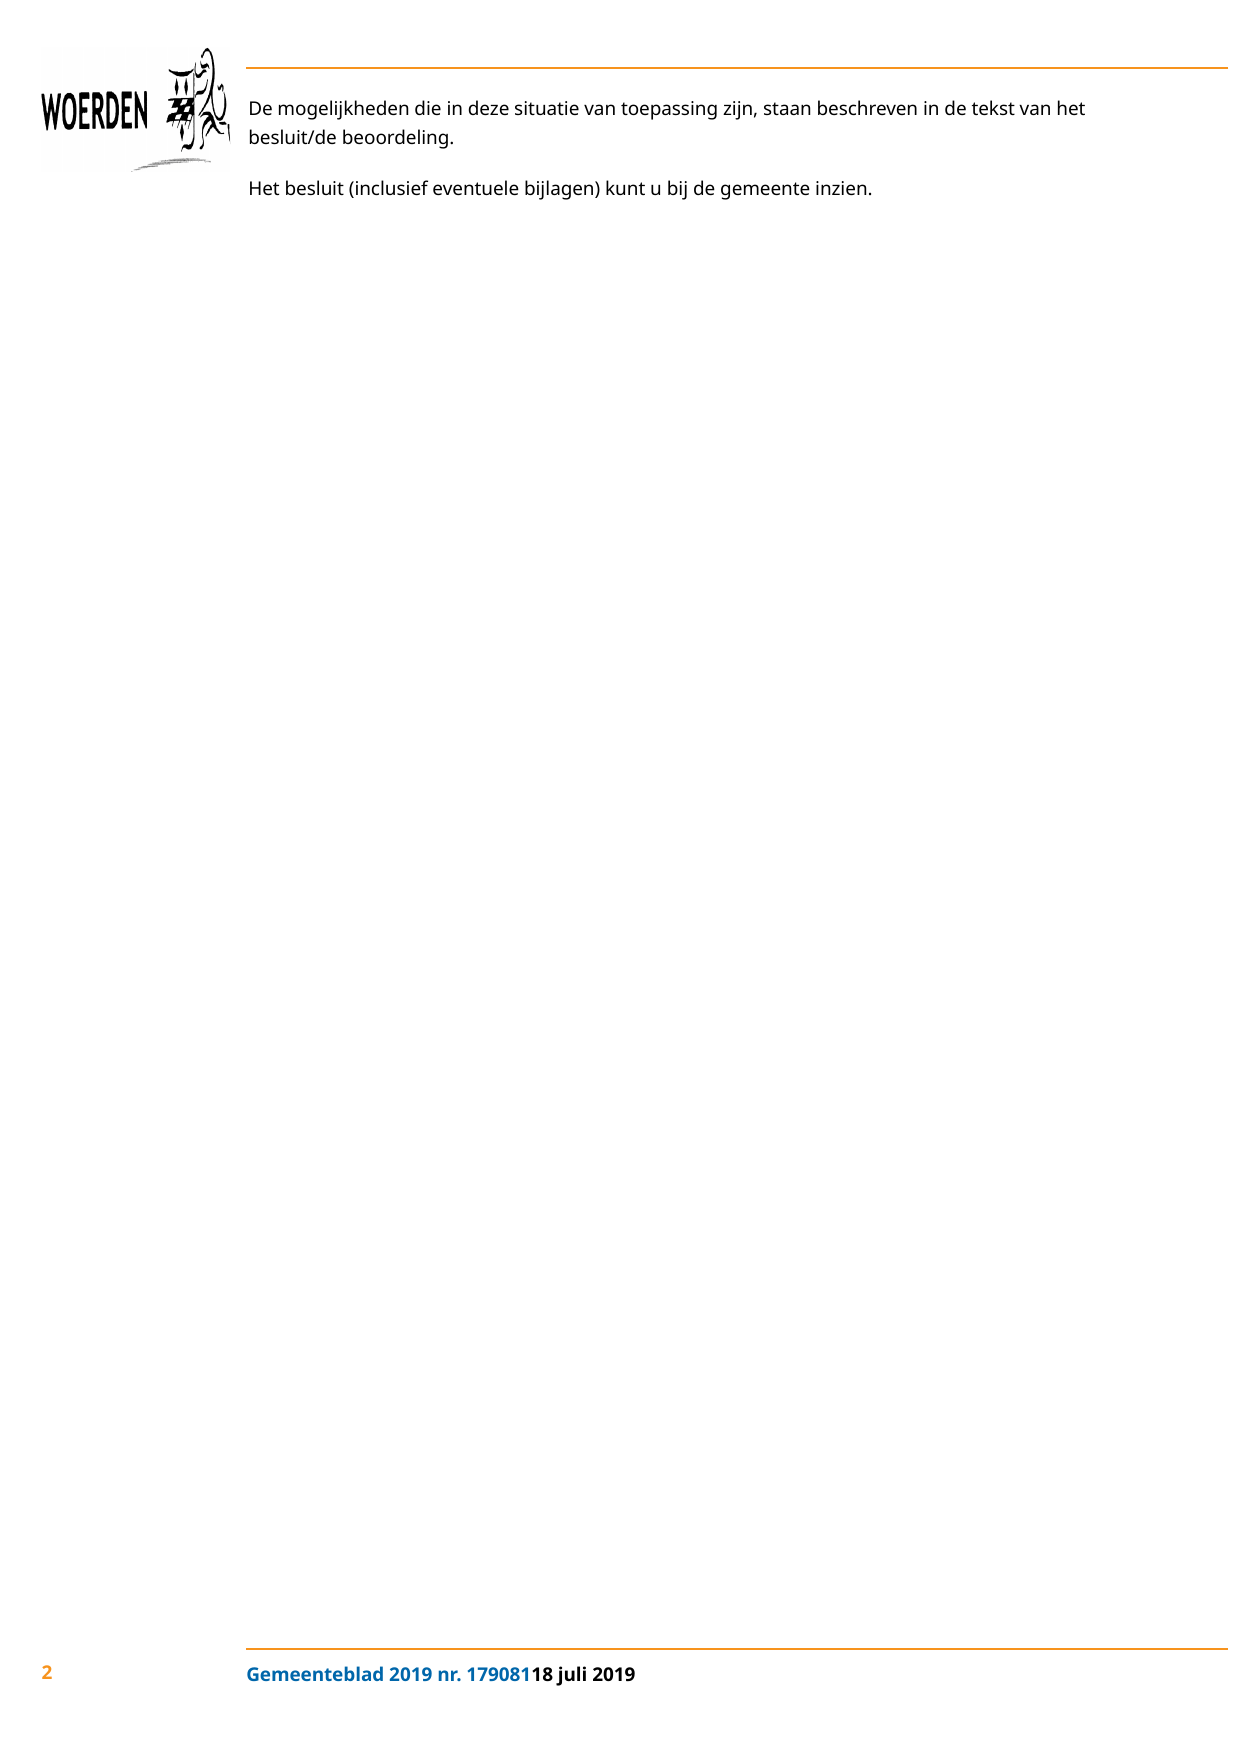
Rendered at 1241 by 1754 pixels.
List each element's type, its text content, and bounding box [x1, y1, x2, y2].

text De mogelijkheden die in deze situatie van toepassing zijn, staan beschreven in de tekst van het besluit/de beoordeling. [248, 95, 1152, 150]
picture [41, 47, 231, 172]
text Het besluit (inclusief eventuele bijlagen) kunt u bij de gemeente inzien. [248, 175, 1152, 201]
